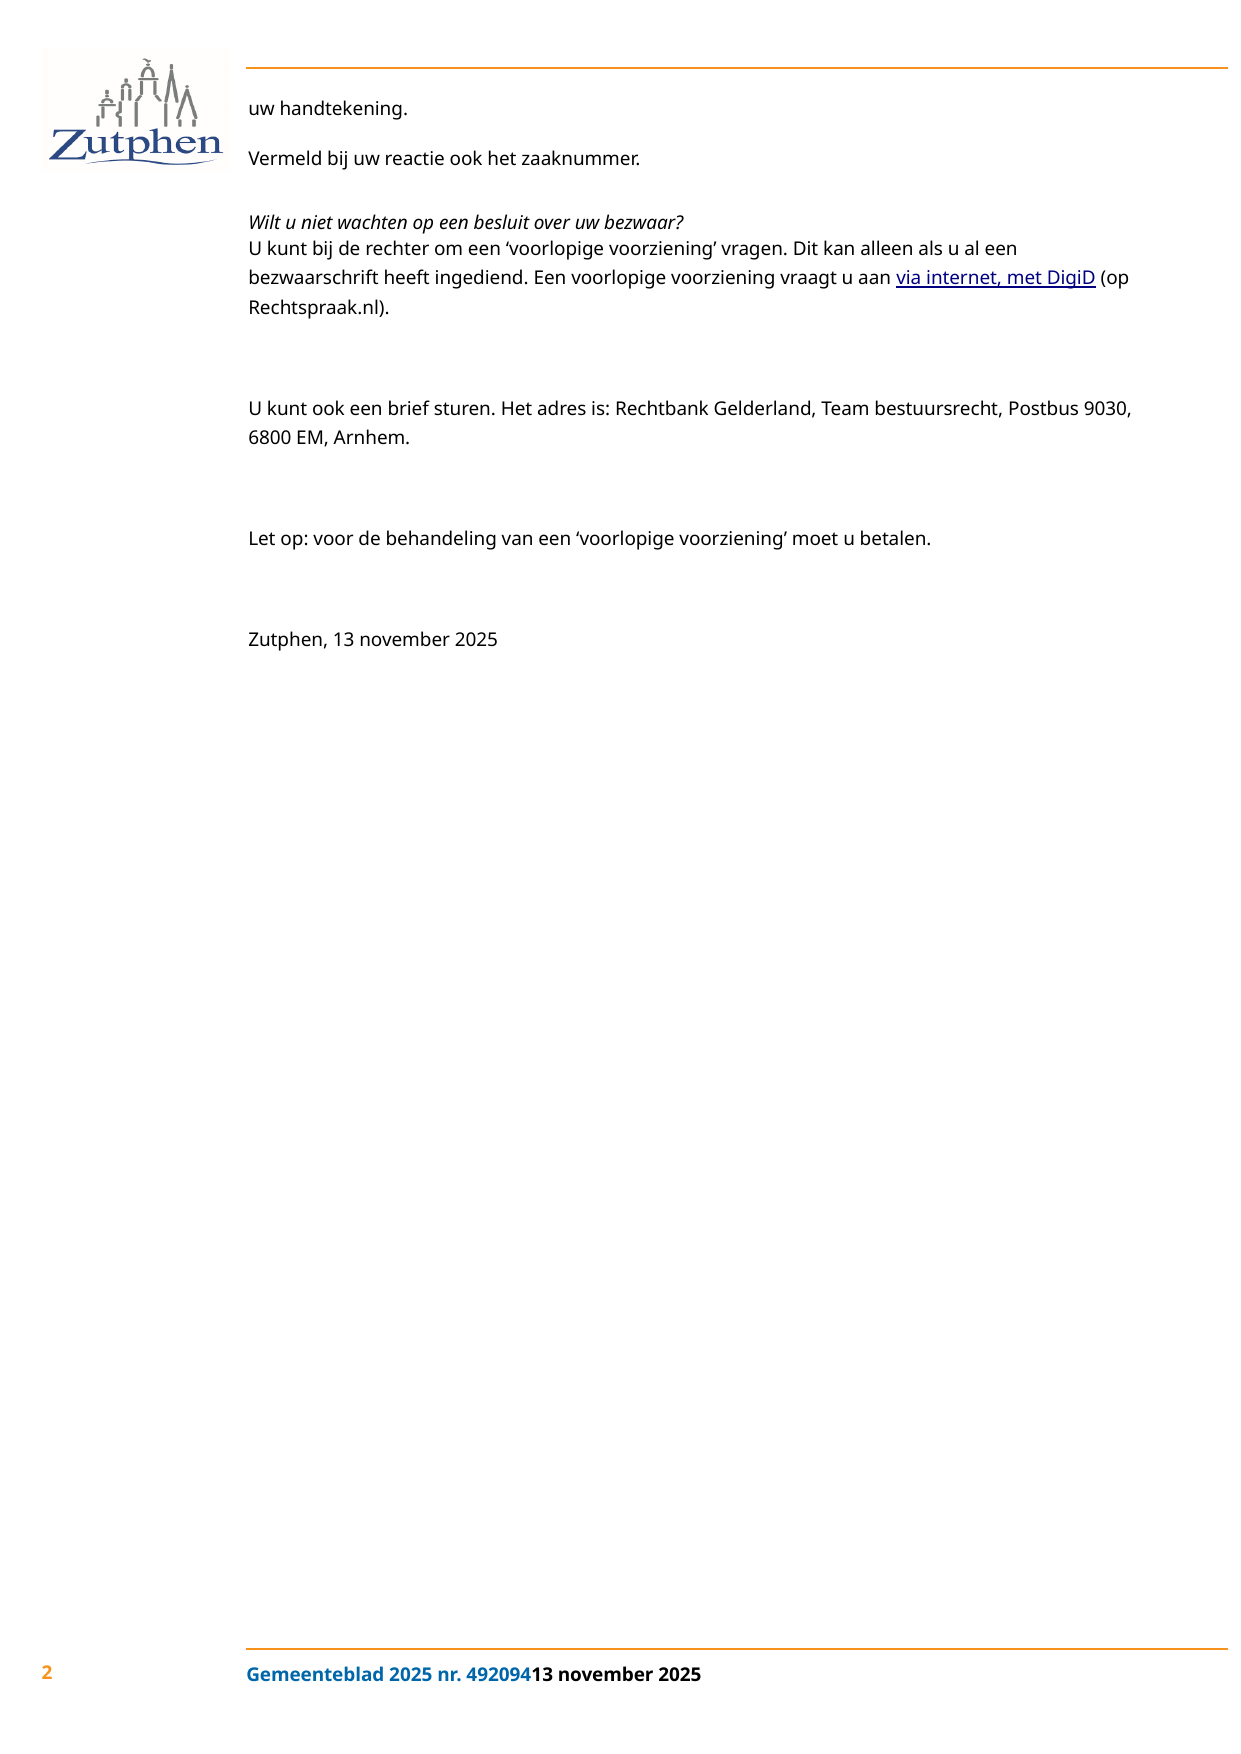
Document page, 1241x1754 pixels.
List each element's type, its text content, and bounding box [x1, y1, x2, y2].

text Zutphen, 13 november 2025 [248, 626, 1152, 652]
text uw handtekening. [248, 95, 1152, 121]
text Vermeld bij uw reactie ook het zaaknummer. [248, 145, 1152, 171]
text U kunt bij de rechter om een ‘voorlopige voorziening’ vragen. Dit kan alleen als u al een bezwaarschrift heeft ingediend. Een voorlopige voorziening vraagt u aan via internet, met DigiD (op Rechtspraak.nl). [248, 235, 1152, 320]
text Wilt u niet wachten op een besluit over uw bezwaar? [248, 209, 1152, 235]
text U kunt ook een brief sturen. Het adres is: Rechtbank Gelderland, Team bestuursrecht, Postbus 9030, 6800 EM, Arnhem. [248, 395, 1152, 450]
text Let op: voor de behandeling van een ‘voorlopige voorziening’ moet u betalen. [248, 525, 1152, 551]
picture [41, 47, 231, 172]
